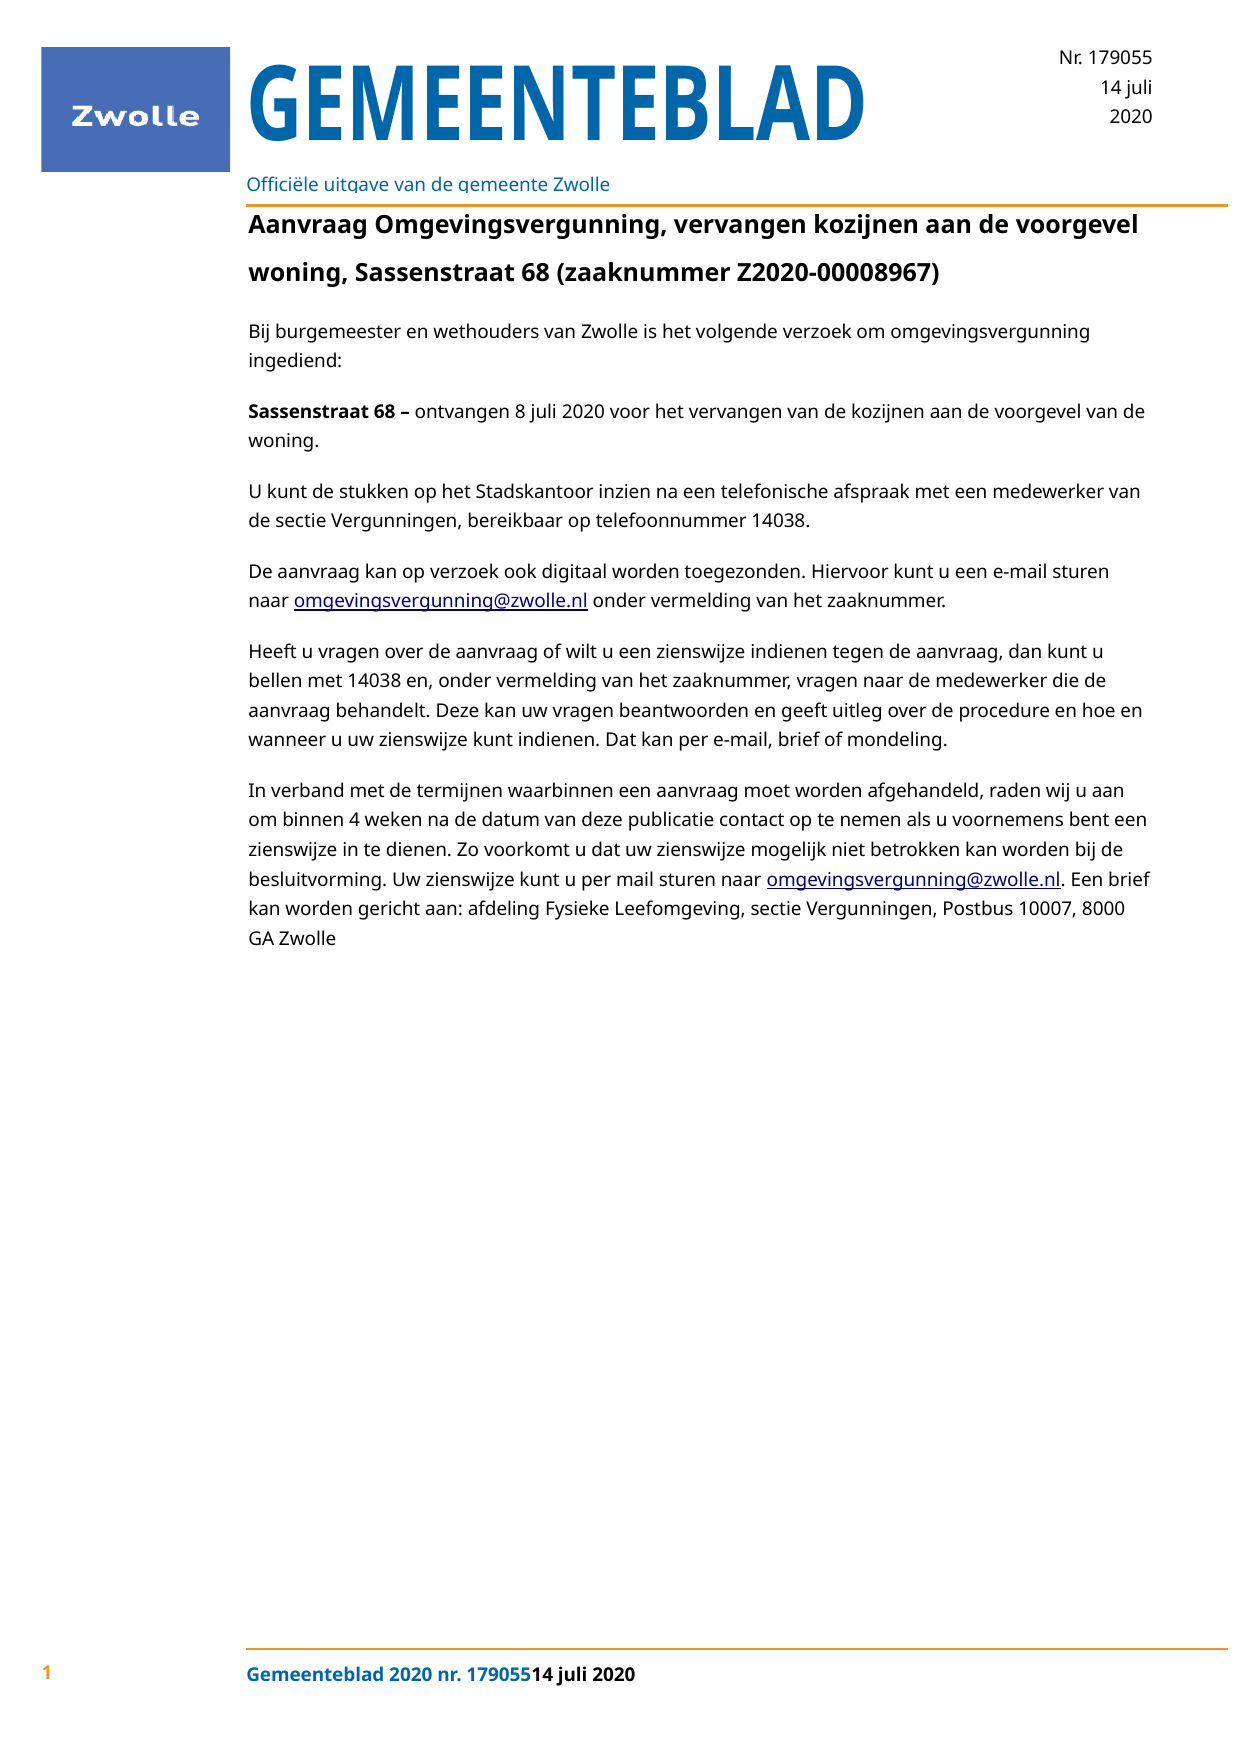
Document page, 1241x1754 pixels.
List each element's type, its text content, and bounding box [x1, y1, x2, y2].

text De aanvraag kan op verzoek ook digitaal worden toegezonden. Hiervoor kunt u een e-mail sturen naar omgevingsvergunning@zwolle.nl onder vermelding van het zaaknummer. [248, 558, 1152, 613]
text Aanvraag Omgevingsvergunning, vervangen kozijnen aan de voorgevel woning, Sassenstraat 68 (zaaknummer Z2020-00008967) [248, 207, 1152, 288]
text U kunt de stukken op het Stadskantoor inzien na een telefonische afspraak met een medewerker van de sectie Vergunningen, bereikbaar op telefoonnummer 14038. [248, 478, 1152, 533]
picture [41, 47, 231, 172]
text Heeft u vragen over de aanvraag of wilt u een zienswijze indienen tegen de aanvraag, dan kunt u bellen met 14038 en, onder vermelding van het zaaknummer, vragen naar de medewerker die de aanvraag behandelt. Deze kan uw vragen beantwoorden en geeft uitleg over de procedure en hoe en wanneer u uw zienswijze kunt indienen. Dat kan per e-mail, brief of mondeling. [248, 638, 1152, 752]
text Bij burgemeester en wethouders van Zwolle is het volgende verzoek om omgevingsvergunning ingediend: [248, 318, 1152, 373]
text In verband met de termijnen waarbinnen een aanvraag moet worden afgehandeld, raden wij u aan om binnen 4 weken na de datum van deze publicatie contact op te nemen als u voornemens bent een zienswijze in te dienen. Zo voorkomt u dat uw zienswijze mogelijk niet betrokken kan worden bij de besluitvorming. Uw zienswijze kunt u per mail sturen naar omgevingsvergunning@zwolle.nl. Een brief kan worden gericht aan: afdeling Fysieke Leefomgeving, sectie Vergunningen, Postbus 10007, 8000 GA Zwolle [248, 777, 1152, 951]
text Sassenstraat 68 – ontvangen 8 juli 2020 voor het vervangen van de kozijnen aan de voorgevel van de woning. [248, 398, 1152, 453]
